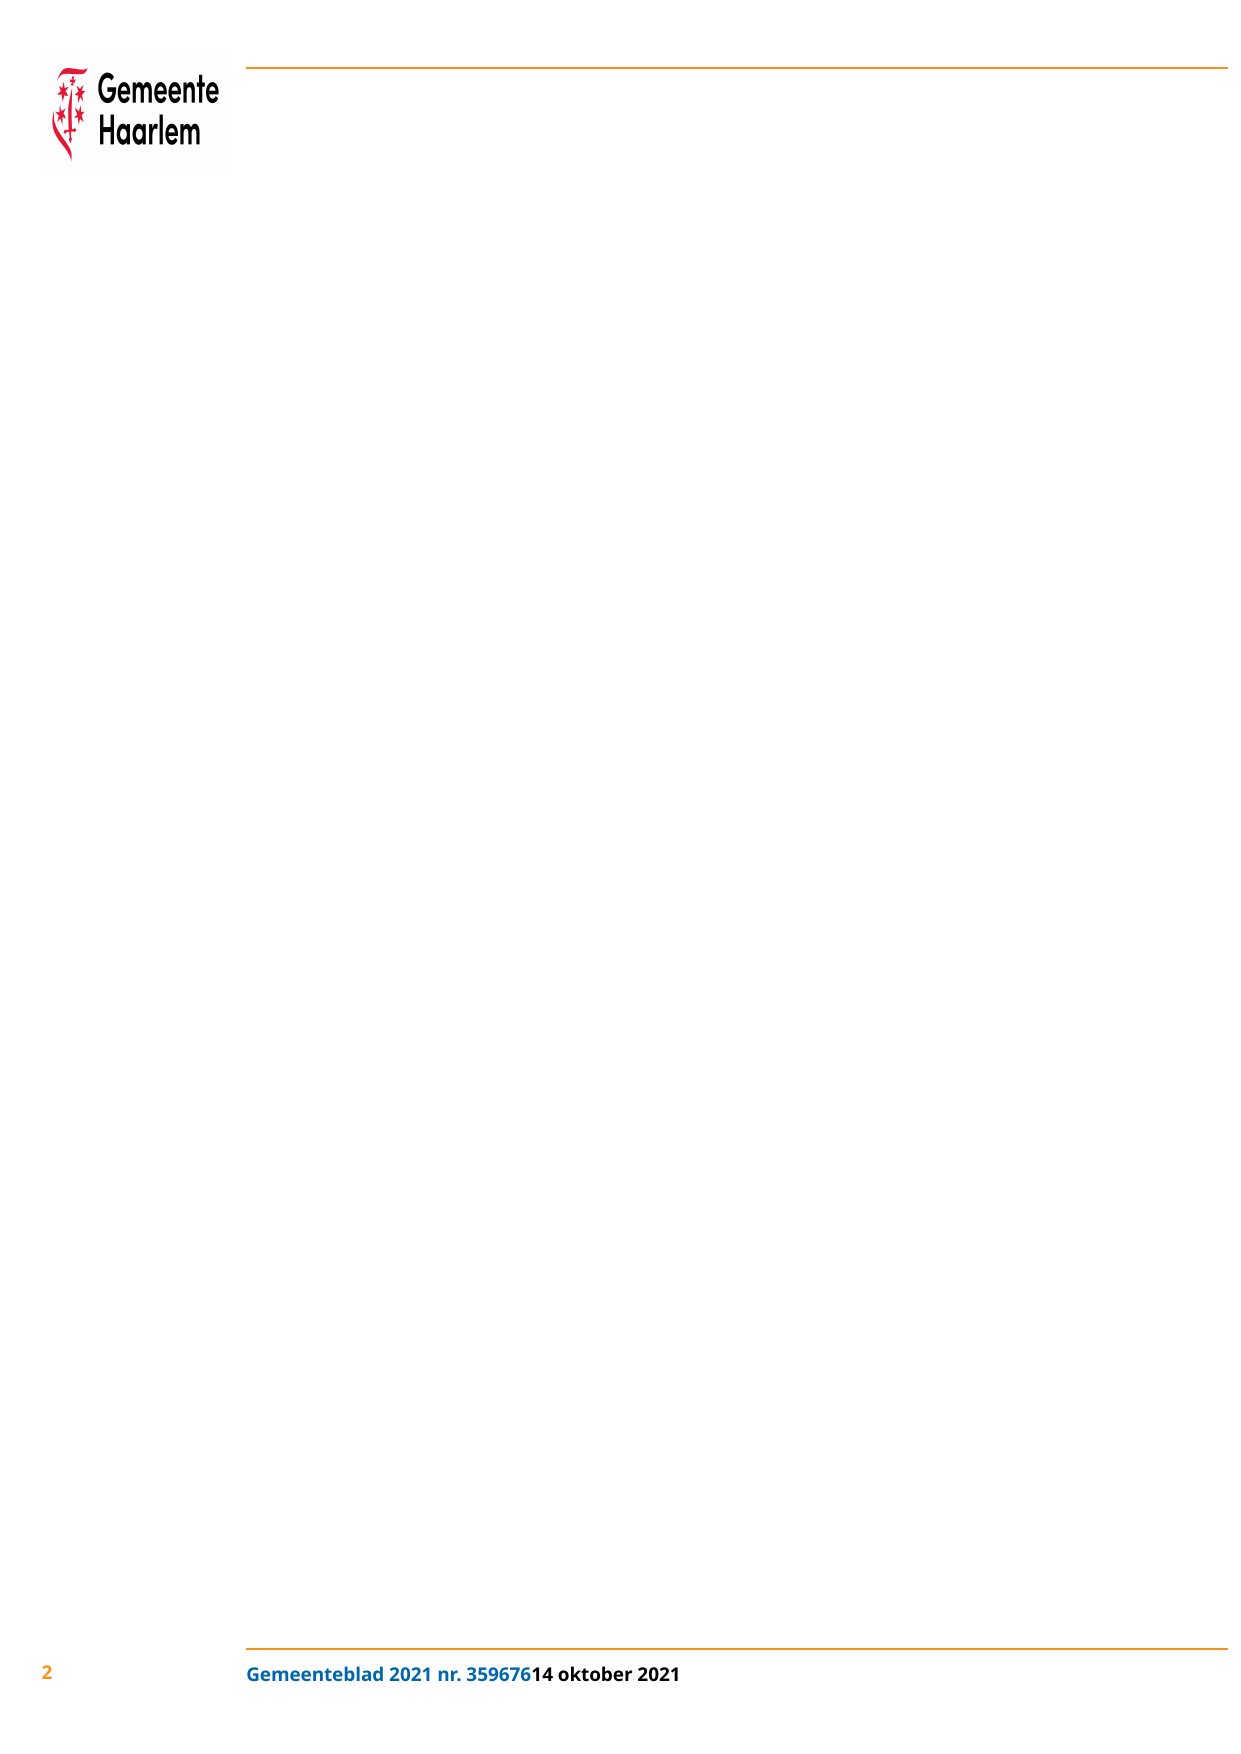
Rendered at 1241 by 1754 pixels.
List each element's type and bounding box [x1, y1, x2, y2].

picture [41, 47, 231, 172]
